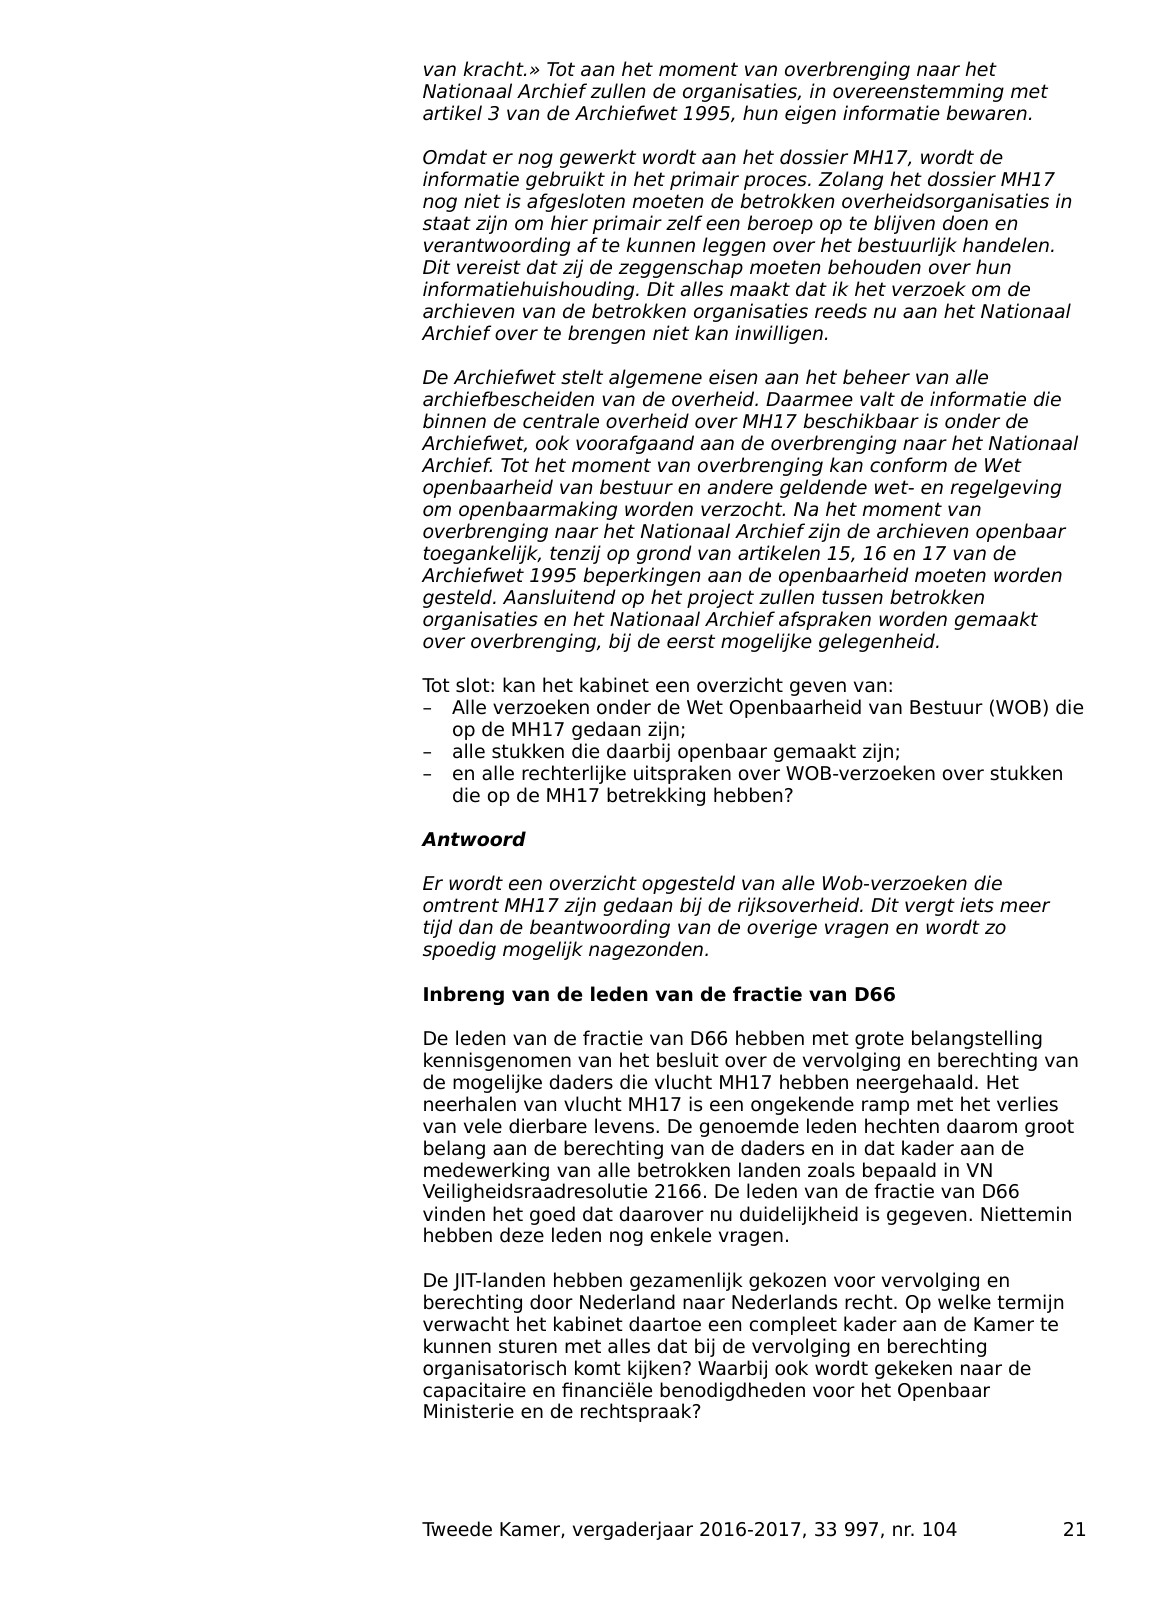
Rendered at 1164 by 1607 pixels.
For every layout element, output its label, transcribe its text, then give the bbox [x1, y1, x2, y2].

text – alle stukken die daarbij openbaar gemaakt zijn; [422, 741, 1087, 763]
text – Alle verzoeken onder de Wet Openbaarheid van Bestuur (WOB) die op de MH17 gedaan zijn; [422, 697, 1087, 741]
text De JIT-landen hebben gezamenlijk gekozen voor vervolging en berechting door Nederland naar Nederlands recht. Op welke termijn verwacht het kabinet daartoe een compleet kader aan de Kamer te kunnen sturen met alles dat bij de vervolging en berechting organisatorisch komt kijken? Waarbij ook wordt gekeken naar de capacitaire en financiële benodigdheden voor het Openbaar Ministerie en de rechtspraak? [422, 1269, 1087, 1423]
text De Archiefwet stelt algemene eisen aan het beheer van alle archiefbescheiden van de overheid. Daarmee valt de informatie die binnen de centrale overheid over MH17 beschikbaar is onder de Archiefwet, ook voorafgaand aan de overbrenging naar het Nationaal Archief. Tot het moment van overbrenging kan conform de Wet openbaarheid van bestuur en andere geldende wet- en regelgeving om openbaarmaking worden verzocht. Na het moment van overbrenging naar het Nationaal Archief zijn de archieven openbaar toegankelijk, tenzij op grond van artikelen 15, 16 en 17 van de Archiefwet 1995 beperkingen aan de openbaarheid moeten worden gesteld. Aansluitend op het project zullen tussen betrokken organisaties en het Nationaal Archief afspraken worden gemaakt over overbrenging, bij de eerst mogelijke gelegenheid. [422, 367, 1087, 653]
subtitle Inbreng van de leden van de fractie van D66 [422, 983, 1087, 1005]
text Er wordt een overzicht opgesteld van alle Wob-verzoeken die omtrent MH17 zijn gedaan bij de rijksoverheid. Dit vergt iets meer tijd dan de beantwoording van de overige vragen en wordt zo spoedig mogelijk nagezonden. [422, 873, 1087, 961]
text Tot slot: kan het kabinet een overzicht geven van: [422, 675, 1087, 697]
subtitle Antwoord [422, 829, 1087, 851]
text Omdat er nog gewerkt wordt aan het dossier MH17, wordt de informatie gebruikt in het primair proces. Zolang het dossier MH17 nog niet is afgesloten moeten de betrokken overheidsorganisaties in staat zijn om hier primair zelf een beroep op te blijven doen en verantwoording af te kunnen leggen over het bestuurlijk handelen. Dit vereist dat zij de zeggenschap moeten behouden over hun informatiehuishouding. Dit alles maakt dat ik het verzoek om de archieven van de betrokken organisaties reeds nu aan het Nationaal Archief over te brengen niet kan inwilligen. [422, 147, 1087, 345]
text De leden van de fractie van D66 hebben met grote belangstelling kennisgenomen van het besluit over de vervolging en berechting van de mogelijke daders die vlucht MH17 hebben neergehaald. Het neerhalen van vlucht MH17 is een ongekende ramp met het verlies van vele dierbare levens. De genoemde leden hechten daarom groot belang aan de berechting van de daders en in dat kader aan de medewerking van alle betrokken landen zoals bepaald in VN Veiligheidsraadresolutie 2166. De leden van de fractie van D66 vinden het goed dat daarover nu duidelijkheid is gegeven. Niettemin hebben deze leden nog enkele vragen. [422, 1028, 1087, 1247]
text – en alle rechterlijke uitspraken over WOB-verzoeken over stukken die op de MH17 betrekking hebben? [422, 763, 1087, 807]
text van kracht.» Tot aan het moment van overbrenging naar het Nationaal Archief zullen de organisaties, in overeenstemming met artikel 3 van de Archiefwet 1995, hun eigen informatie bewaren. [422, 59, 1087, 125]
